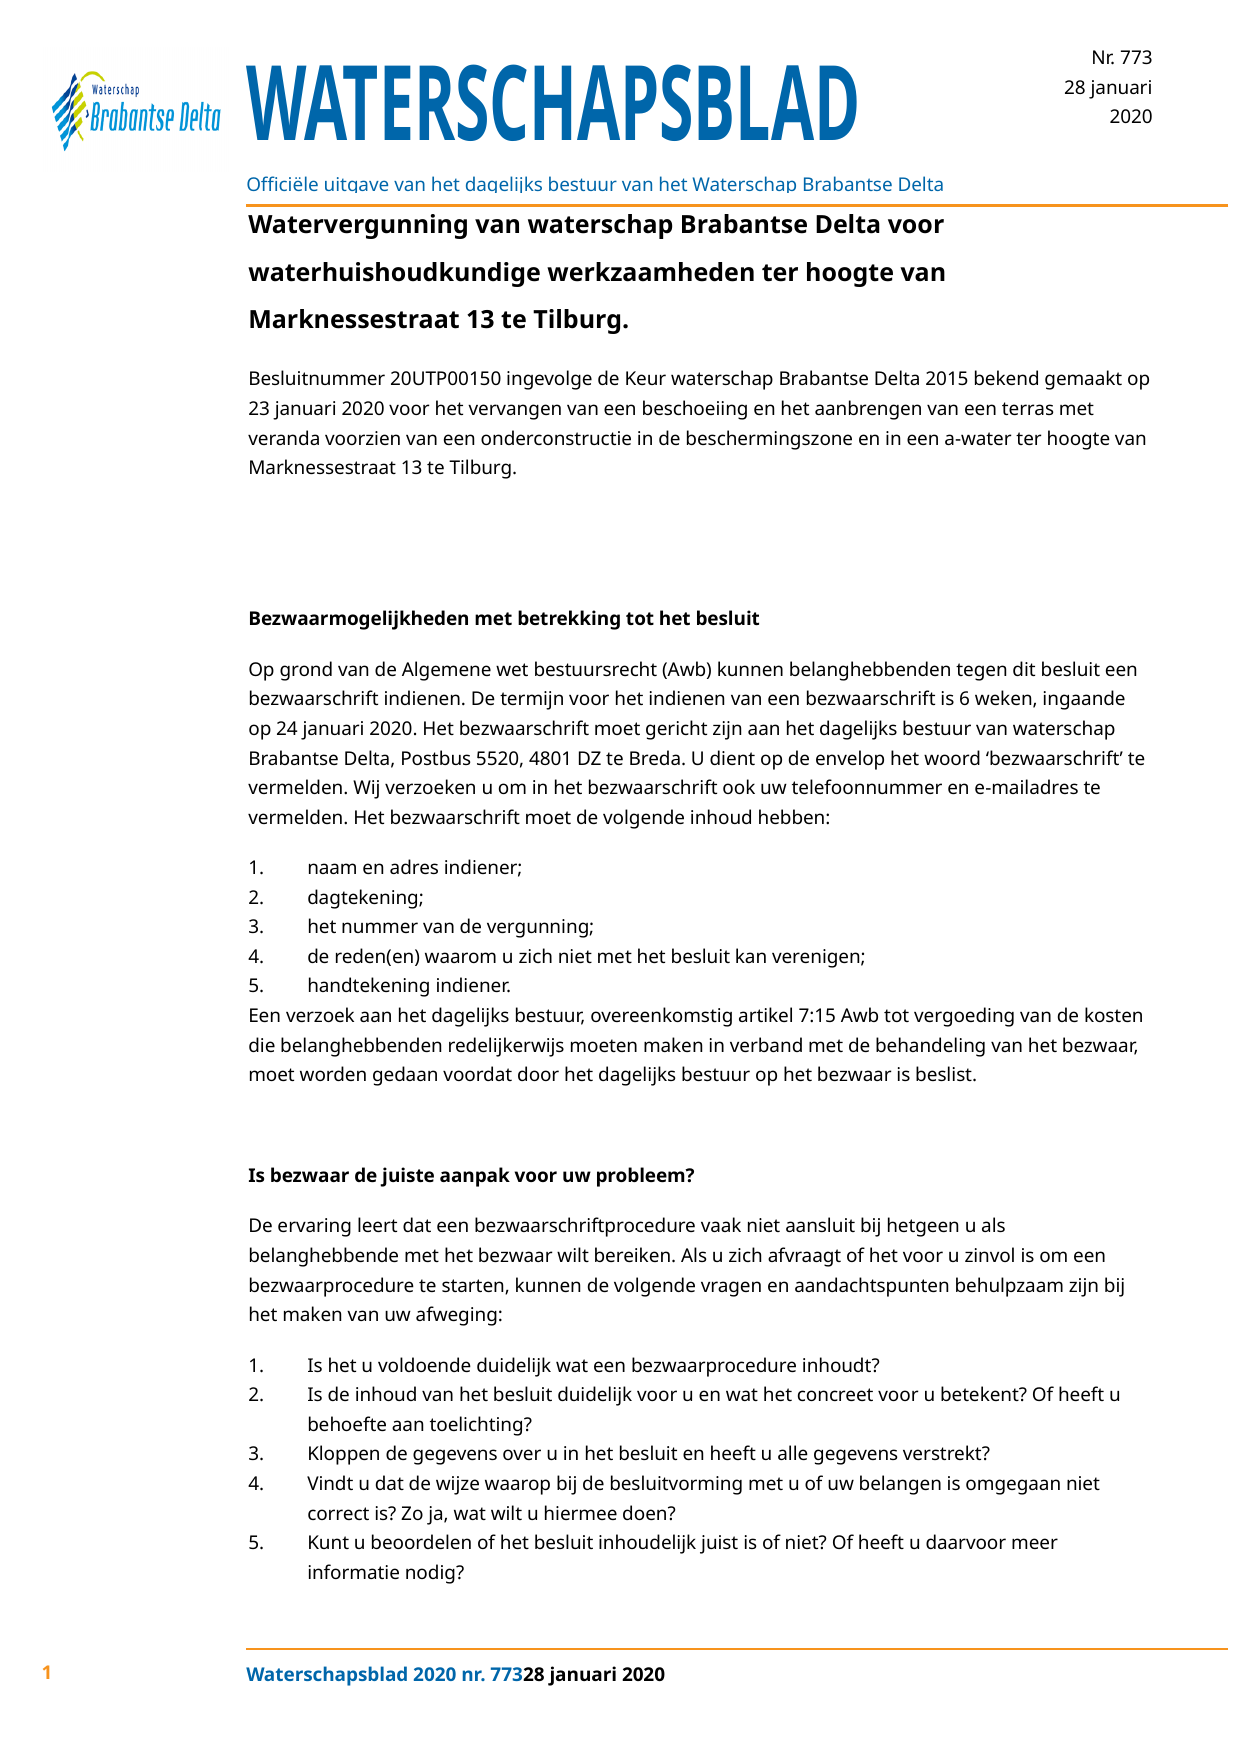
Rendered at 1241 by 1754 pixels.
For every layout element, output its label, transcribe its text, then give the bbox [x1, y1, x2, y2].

picture [41, 47, 231, 172]
list het nummer van de vergunning; [248, 913, 1152, 939]
text Een verzoek aan het dagelijks bestuur, overeenkomstig artikel 7:15 Awb tot vergoeding van de kosten die belanghebbenden redelijkerwijs moeten maken in verband met de behandeling van het bezwaar, moet worden gedaan voordat door het dagelijks bestuur op het bezwaar is beslist. [248, 1002, 1152, 1087]
text De ervaring leert dat een bezwaarschriftprocedure vaak niet aansluit bij hetgeen u als belanghebbende met het bezwaar wilt bereiken. Als u zich afvraagt of het voor u zinvol is om een bezwaarprocedure te starten, kunnen de volgende vragen en aandachtspunten behulpzaam zijn bij het maken van uw afweging: [248, 1213, 1152, 1327]
text Op grond van de Algemene wet bestuursrecht (Awb) kunnen belanghebbenden tegen dit besluit een bezwaarschrift indienen. De termijn voor het indienen van een bezwaarschrift is 6 weken, ingaande op 24 januari 2020. Het bezwaarschrift moet gericht zijn aan het dagelijks bestuur van waterschap Brabantse Delta, Postbus 5520, 4801 DZ te Breda. U dient op de envelop het woord ‘bezwaarschrift’ te vermelden. Wij verzoeken u om in het bezwaarschrift ook uw telefoonnummer en e‑mailadres te vermelden. Het bezwaarschrift moet de volgende inhoud hebben: [248, 656, 1152, 829]
list Is de inhoud van het besluit duidelijk voor u en wat het concreet voor u betekent? Of heeft u behoefte aan toelichting? [248, 1381, 1152, 1437]
list Vindt u dat de wijze waarop bij de besluitvorming met u of uw belangen is omgegaan niet correct is? Zo ja, wat wilt u hiermee doen? [248, 1470, 1152, 1525]
list de reden(en) waarom u zich niet met het besluit kan verenigen; [248, 943, 1152, 969]
list naam en adres indiener; [248, 854, 1152, 880]
list Kunt u beoordelen of het besluit inhoudelijk juist is of niet? Of heeft u daarvoor meer informatie nodig? [248, 1529, 1152, 1584]
text Is bezwaar de juiste aanpak voor uw probleem? [248, 1162, 1152, 1188]
text Watervergunning van waterschap Brabantse Delta voor waterhuishoudkundige werkzaamheden ter hoogte van Marknessestraat 13 te Tilburg. [248, 207, 1152, 336]
list handtekening indiener. [248, 973, 1152, 998]
text Besluitnummer 20UTP00150 ingevolge de Keur waterschap Brabantse Delta 2015 bekend gemaakt op 23 januari 2020 voor het vervangen van een beschoeiing en het aanbrengen van een terras met veranda voorzien van een onderconstructie in de beschermingszone en in een a-water ter hoogte van Marknessestraat 13 te Tilburg. [248, 366, 1152, 480]
list Kloppen de gegevens over u in het besluit en heeft u alle gegevens verstrekt? [248, 1441, 1152, 1466]
list Is het u voldoende duidelijk wat een bezwaarprocedure inhoudt? [248, 1352, 1152, 1377]
list dagtekening; [248, 884, 1152, 909]
text Bezwaarmogelijkheden met betrekking tot het besluit [248, 606, 1152, 631]
